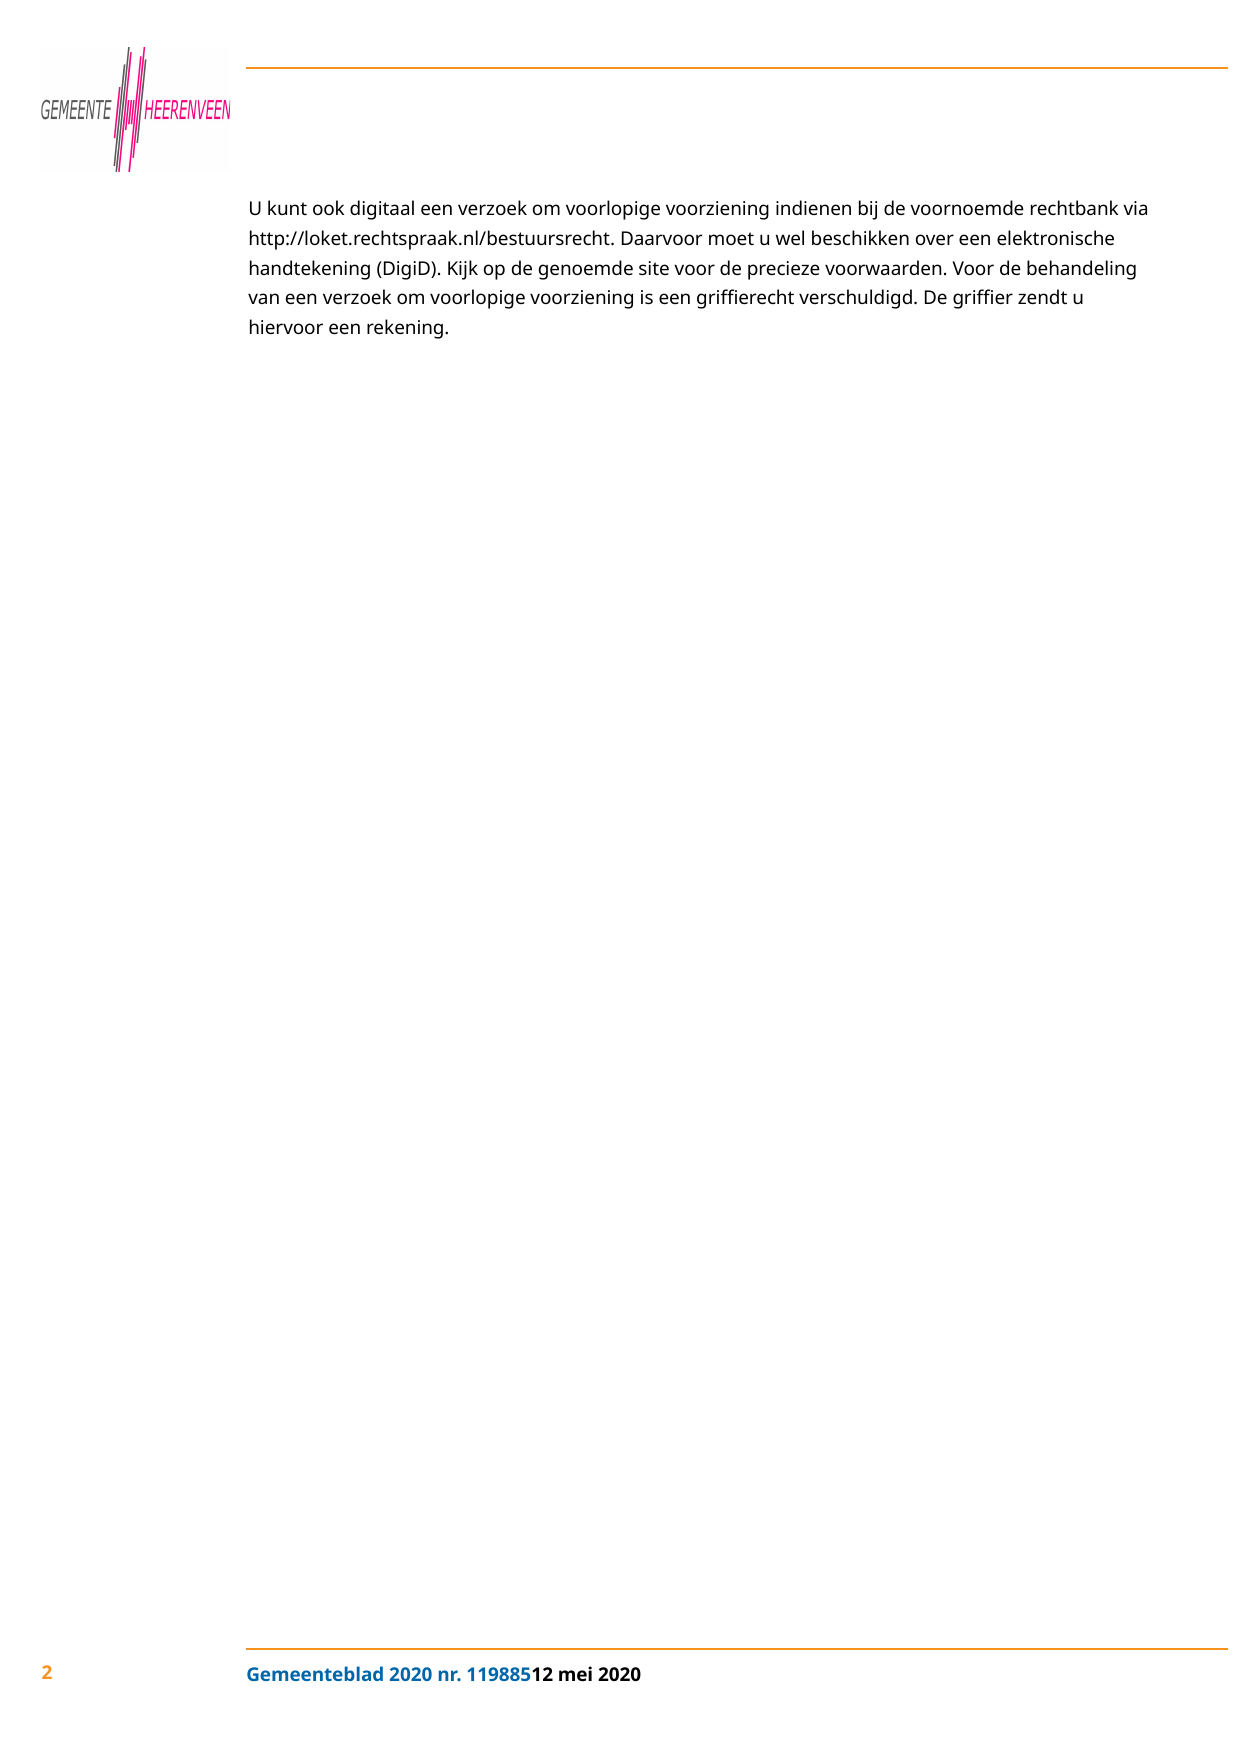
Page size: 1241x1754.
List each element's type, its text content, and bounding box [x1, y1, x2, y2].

text U kunt ook digitaal een verzoek om voorlopige voorziening indienen bij de voornoemde rechtbank via http://loket.rechtspraak.nl/bestuursrecht. Daarvoor moet u wel beschikken over een elektronische handtekening (DigiD). Kijk op de genoemde site voor de precieze voorwaarden. Voor de behandeling van een verzoek om voorlopige voorziening is een griffierecht verschuldigd. De griffier zendt u hiervoor een rekening. [248, 196, 1152, 340]
picture [41, 47, 231, 172]
